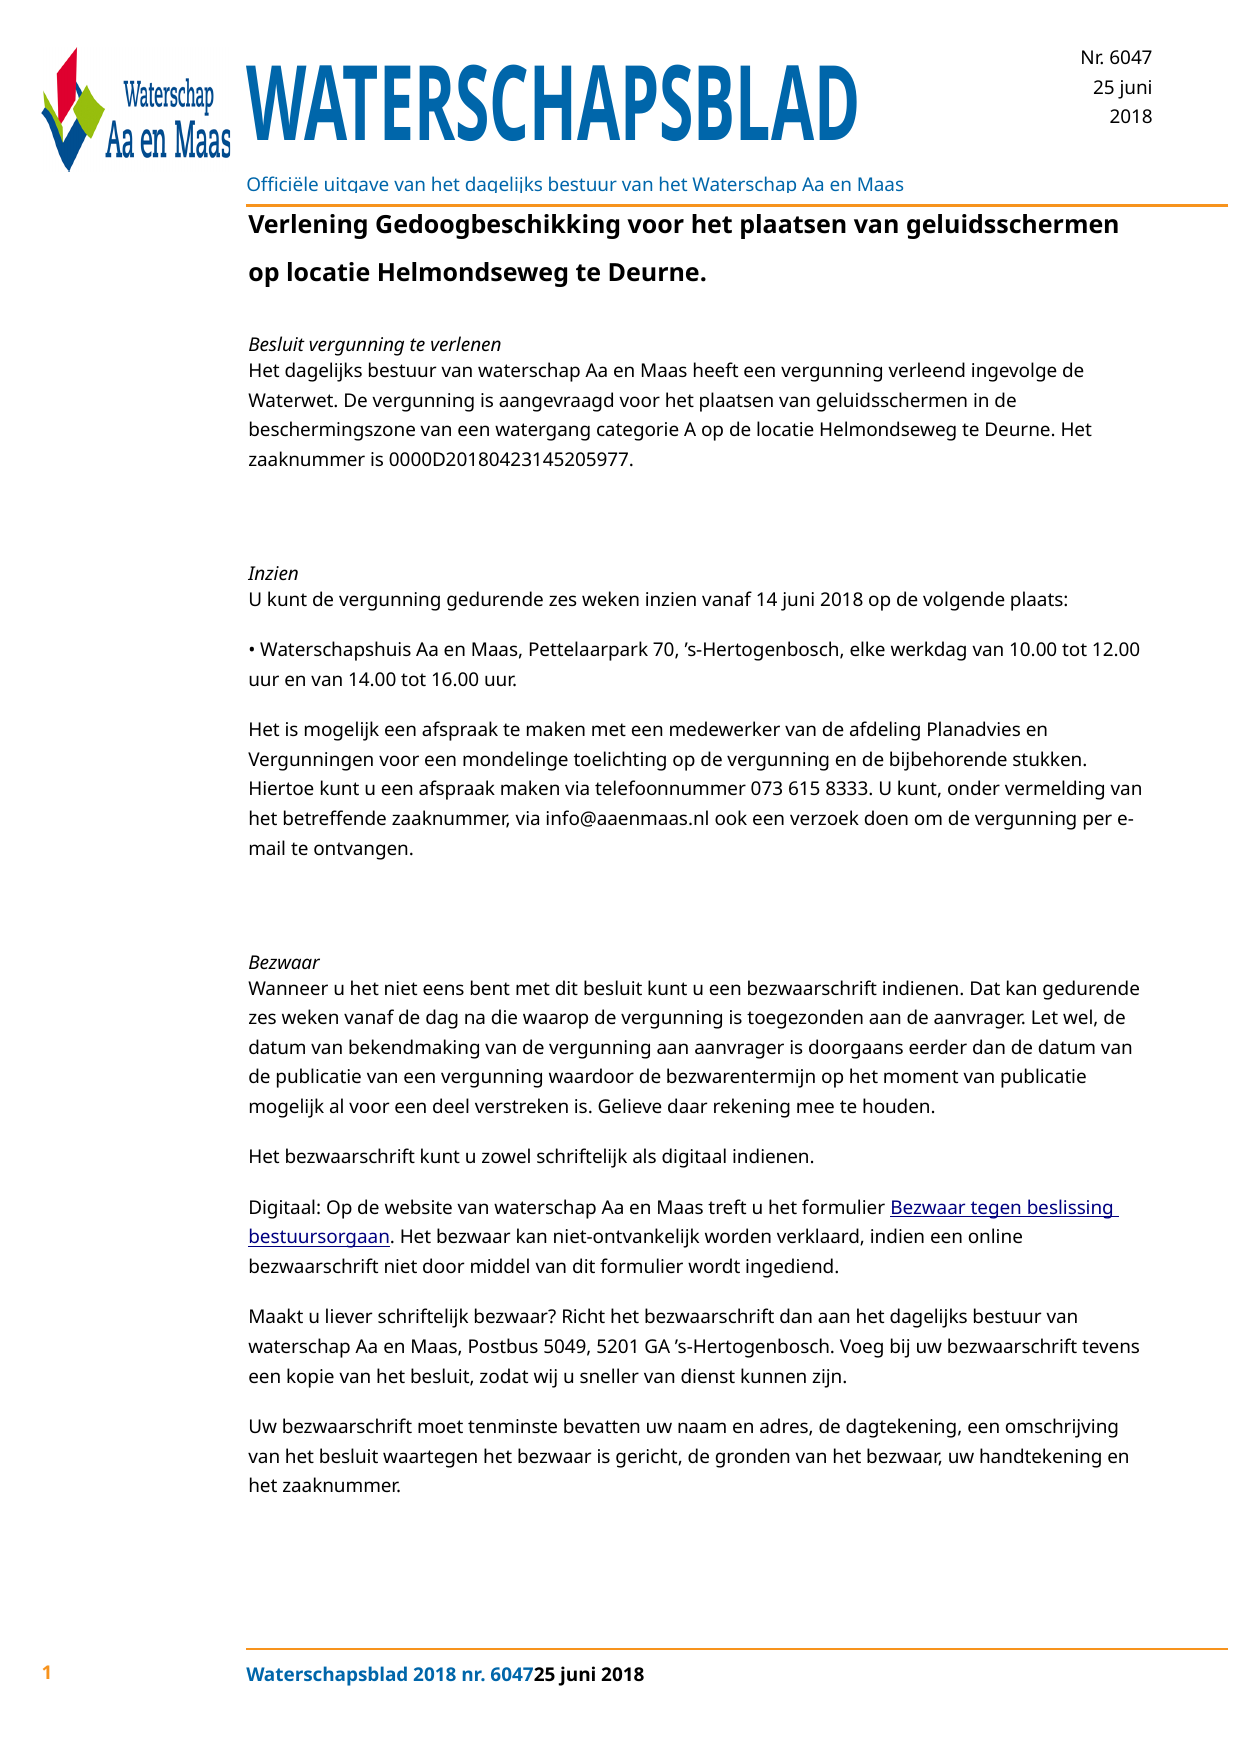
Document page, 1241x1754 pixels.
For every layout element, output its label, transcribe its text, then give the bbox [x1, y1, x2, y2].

text Het is mogelijk een afspraak te maken met een medewerker van de afdeling Planadvies en Vergunningen voor een mondelinge toelichting op de vergunning en de bijbehorende stukken. Hiertoe kunt u een afspraak maken via telefoonnummer 073 615 8333. U kunt, onder vermelding van het betreffende zaaknummer, via info@aaenmaas.nl ook een verzoek doen om de vergunning per e-mail te ontvangen. [248, 716, 1152, 861]
text Inzien [248, 560, 1152, 586]
text Maakt u liever schriftelijk bezwaar? Richt het bezwaarschrift dan aan het dagelijks bestuur van waterschap Aa en Maas, Postbus 5049, 5201 GA ’s-Hertogenbosch. Voeg bij uw bezwaarschrift tevens een kopie van het besluit, zodat wij u sneller van dienst kunnen zijn. [248, 1304, 1152, 1388]
picture [41, 47, 231, 172]
text Wanneer u het niet eens bent met dit besluit kunt u een bezwaarschrift indienen. Dat kan gedurende zes weken vanaf de dag na die waarop de vergunning is toegezonden aan de aanvrager. Let wel, de datum van bekendmaking van de vergunning aan aanvrager is doorgaans eerder dan de datum van de publicatie van een vergunning waardoor de bezwarentermijn op het moment van publicatie mogelijk al voor een deel verstreken is. Gelieve daar rekening mee te houden. [248, 975, 1152, 1119]
text Het dagelijks bestuur van waterschap Aa en Maas heeft een vergunning verleend ingevolge de Waterwet. De vergunning is aangevraagd voor het plaatsen van geluidsschermen in de beschermingszone van een watergang categorie A op de locatie Helmondseweg te Deurne. Het zaaknummer is 0000D20180423145205977. [248, 357, 1152, 472]
text Verlening Gedoogbeschikking voor het plaatsen van geluidsschermen op locatie Helmondseweg te Deurne. [248, 207, 1152, 288]
text Besluit vergunning te verlenen [248, 331, 1152, 357]
text Bezwaar [248, 949, 1152, 975]
text Digitaal: Op de website van waterschap Aa en Maas treft u het formulier Bezwaar tegen beslissing bestuursorgaan. Het bezwaar kan niet-ontvankelijk worden verklaard, indien een online bezwaarschrift niet door middel van dit formulier wordt ingediend. [248, 1194, 1152, 1279]
text U kunt de vergunning gedurende zes weken inzien vanaf 14 juni 2018 op de volgende plaats: [248, 586, 1152, 612]
text Het bezwaarschrift kunt u zowel schriftelijk als digitaal indienen. [248, 1144, 1152, 1169]
text • Waterschapshuis Aa en Maas, Pettelaarpark 70, ’s-Hertogenbosch, elke werkdag van 10.00 tot 12.00 uur en van 14.00 tot 16.00 uur. [248, 636, 1152, 692]
text Uw bezwaarschrift moet tenminste bevatten uw naam en adres, de dagtekening, een omschrijving van het besluit waartegen het bezwaar is gericht, de gronden van het bezwaar, uw handtekening en het zaaknummer. [248, 1413, 1152, 1498]
